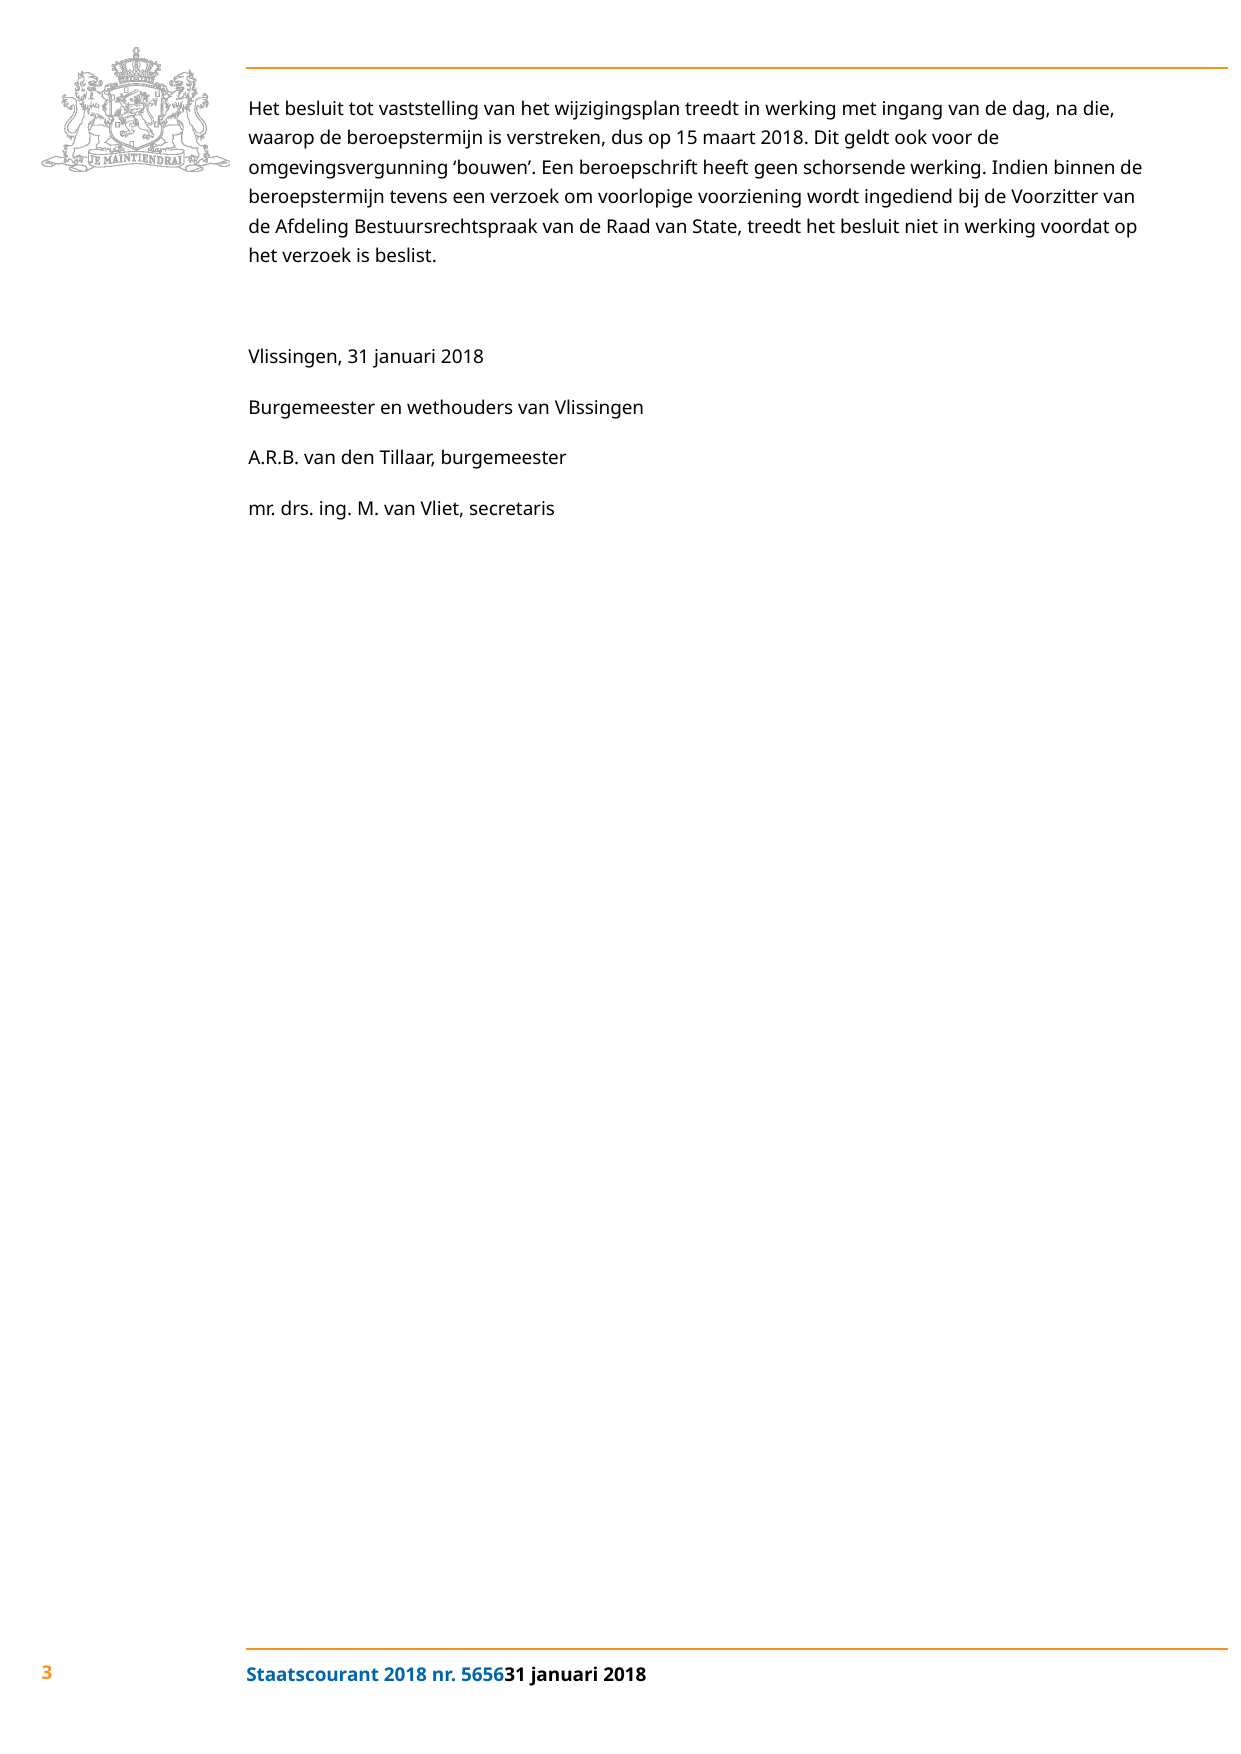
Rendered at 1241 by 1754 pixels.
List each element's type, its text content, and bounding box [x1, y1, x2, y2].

text mr. drs. ing. M. van Vliet, secretaris [248, 495, 1152, 521]
text Burgemeester en wethouders van Vlissingen [248, 394, 1152, 420]
picture [41, 47, 231, 172]
text A.R.B. van den Tillaar, burgemeester [248, 444, 1152, 470]
text Het besluit tot vaststelling van het wijzigingsplan treedt in werking met ingang van de dag, na die, waarop de beroepstermijn is verstreken, dus op 15 maart 2018. Dit geldt ook voor de omgevingsvergunning ‘bouwen’. Een beroepschrift heeft geen schorsende werking. Indien binnen de beroepstermijn tevens een verzoek om voorlopige voorziening wordt ingediend bij de Voorzitter van de Afdeling Bestuursrechtspraak van de Raad van State, treedt het besluit niet in werking voordat op het verzoek is beslist. [248, 95, 1152, 268]
text Vlissingen, 31 januari 2018 [248, 343, 1152, 369]
